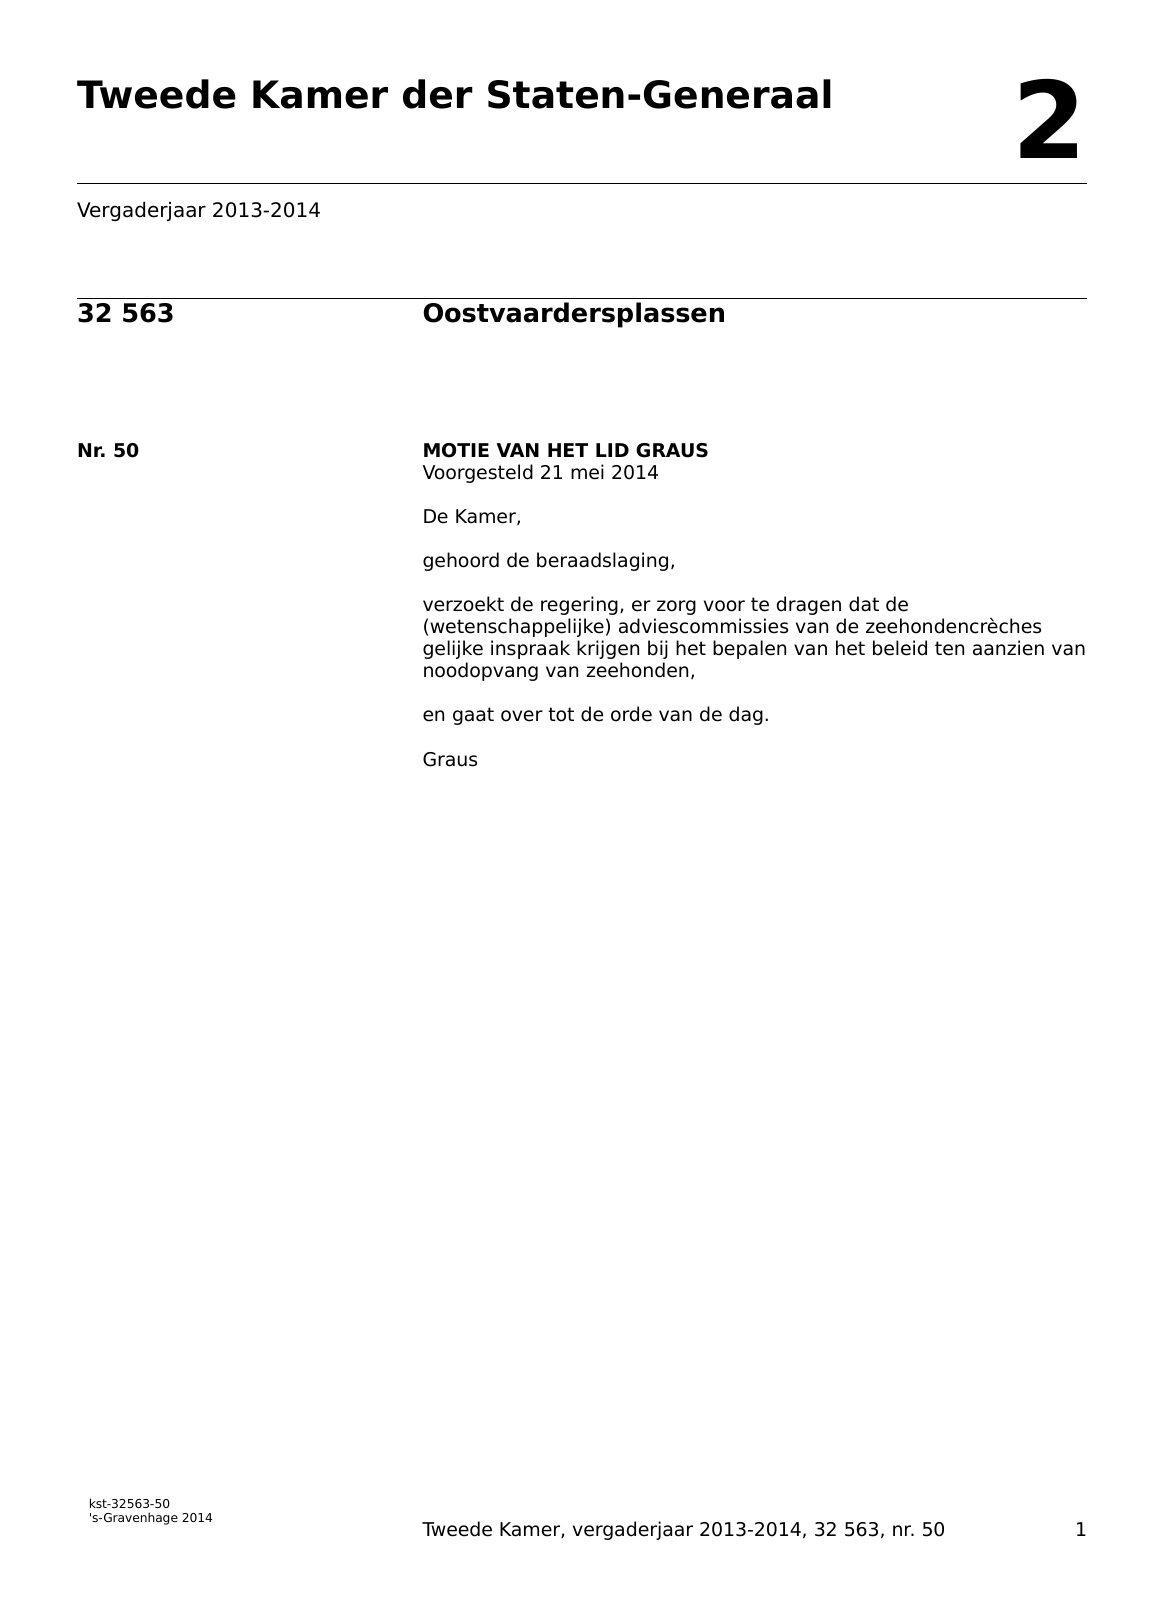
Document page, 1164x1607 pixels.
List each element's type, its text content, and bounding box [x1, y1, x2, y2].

subtitle 32 563 Oostvaardersplassen [77, 299, 1087, 329]
text Graus [422, 748, 1087, 770]
subtitle Nr. 50 MOTIE VAN HET LID GRAUS [77, 440, 1087, 462]
text kst-32563-50 [88, 1497, 323, 1511]
text Voorgesteld 21 mei 2014 [422, 462, 1087, 484]
text gehoord de beraadslaging, [422, 550, 1087, 572]
table_cell Vergaderjaar 2013-2014 [77, 184, 1087, 298]
text verzoekt de regering, er zorg voor te dragen dat de (wetenschappelijke) adviescommissies van de zeehondencrèches gelijke inspraak krijgen bij het bepalen van het beleid ten aanzien van noodopvang van zeehonden, [422, 594, 1087, 682]
text De Kamer, [422, 506, 1087, 528]
table_header 2 [886, 59, 1087, 183]
text 's-Gravenhage 2014 [88, 1511, 323, 1525]
table_header Tweede Kamer der Staten-Generaal [77, 59, 886, 183]
text en gaat over tot de orde van de dag. [422, 704, 1087, 726]
